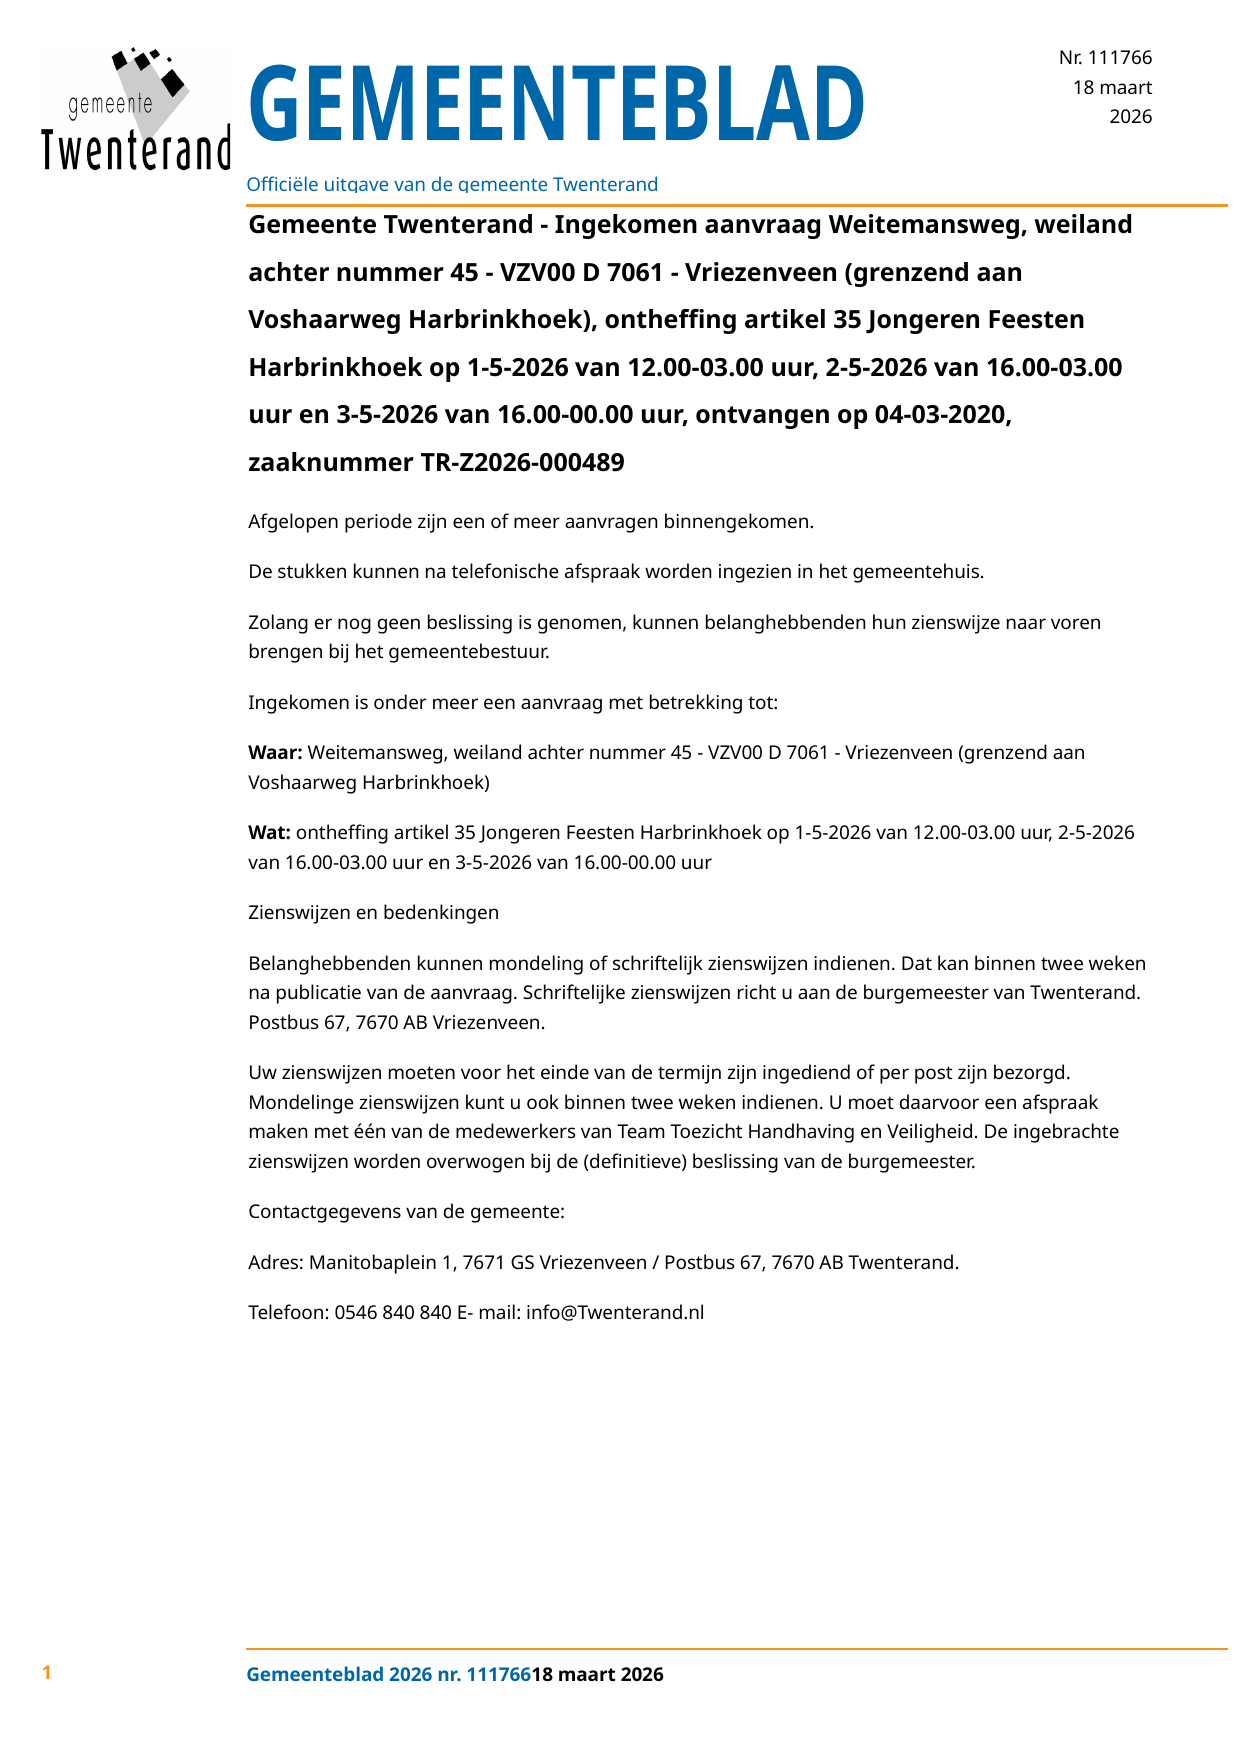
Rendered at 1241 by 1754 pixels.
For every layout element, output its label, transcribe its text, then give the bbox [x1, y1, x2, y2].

text Zienswijzen en bedenkingen [248, 899, 1152, 925]
text Contactgegevens van de gemeente: [248, 1199, 1152, 1224]
text Belanghebbenden kunnen mondeling of schriftelijk zienswijzen indienen. Dat kan binnen twee weken na publicatie van de aanvraag. Schriftelijke zienswijzen richt u aan de burgemeester van Twenterand. Postbus 67, 7670 AB Vriezenveen. [248, 950, 1152, 1035]
text Ingekomen is onder meer een aanvraag met betrekking tot: [248, 689, 1152, 715]
text Telefoon: 0546 840 840 E- mail: info@Twenterand.nl [248, 1299, 1152, 1325]
text Uw zienswijzen moeten voor het einde van de termijn zijn ingediend of per post zijn bezorgd. Mondelinge zienswijzen kunt u ook binnen twee weken indienen. U moet daarvoor een afspraak maken met één van de medewerkers van Team Toezicht Handhaving en Veiligheid. De ingebrachte zienswijzen worden overwogen bij de (definitieve) beslissing van de burgemeester. [248, 1059, 1152, 1174]
text Zolang er nog geen beslissing is genomen, kunnen belanghebbenden hun zienswijze naar voren brengen bij het gemeentebestuur. [248, 609, 1152, 664]
text Adres: Manitobaplein 1, 7671 GS Vriezenveen / Postbus 67, 7670 AB Twenterand. [248, 1249, 1152, 1275]
picture [41, 47, 231, 172]
text Waar: Weitemansweg, weiland achter nummer 45 - VZV00 D 7061 - Vriezenveen (grenzend aan Voshaarweg Harbrinkhoek) [248, 739, 1152, 795]
text Wat: ontheffing artikel 35 Jongeren Feesten Harbrinkhoek op 1-5-2026 van 12.00-03.00 uur, 2-5-2026 van 16.00-03.00 uur en 3-5-2026 van 16.00-00.00 uur [248, 819, 1152, 875]
text Gemeente Twenterand - Ingekomen aanvraag Weitemansweg, weiland achter nummer 45 - VZV00 D 7061 - Vriezenveen (grenzend aan Voshaarweg Harbrinkhoek), ontheffing artikel 35 Jongeren Feesten Harbrinkhoek op 1-5-2026 van 12.00-03.00 uur, 2-5-2026 van 16.00-03.00 uur en 3-5-2026 van 16.00-00.00 uur, ontvangen op 04-03-2020, zaaknummer TR-Z2026-000489 [248, 207, 1152, 479]
text Afgelopen periode zijn een of meer aanvragen binnengekomen. [248, 508, 1152, 534]
text De stukken kunnen na telefonische afspraak worden ingezien in het gemeentehuis. [248, 559, 1152, 584]
